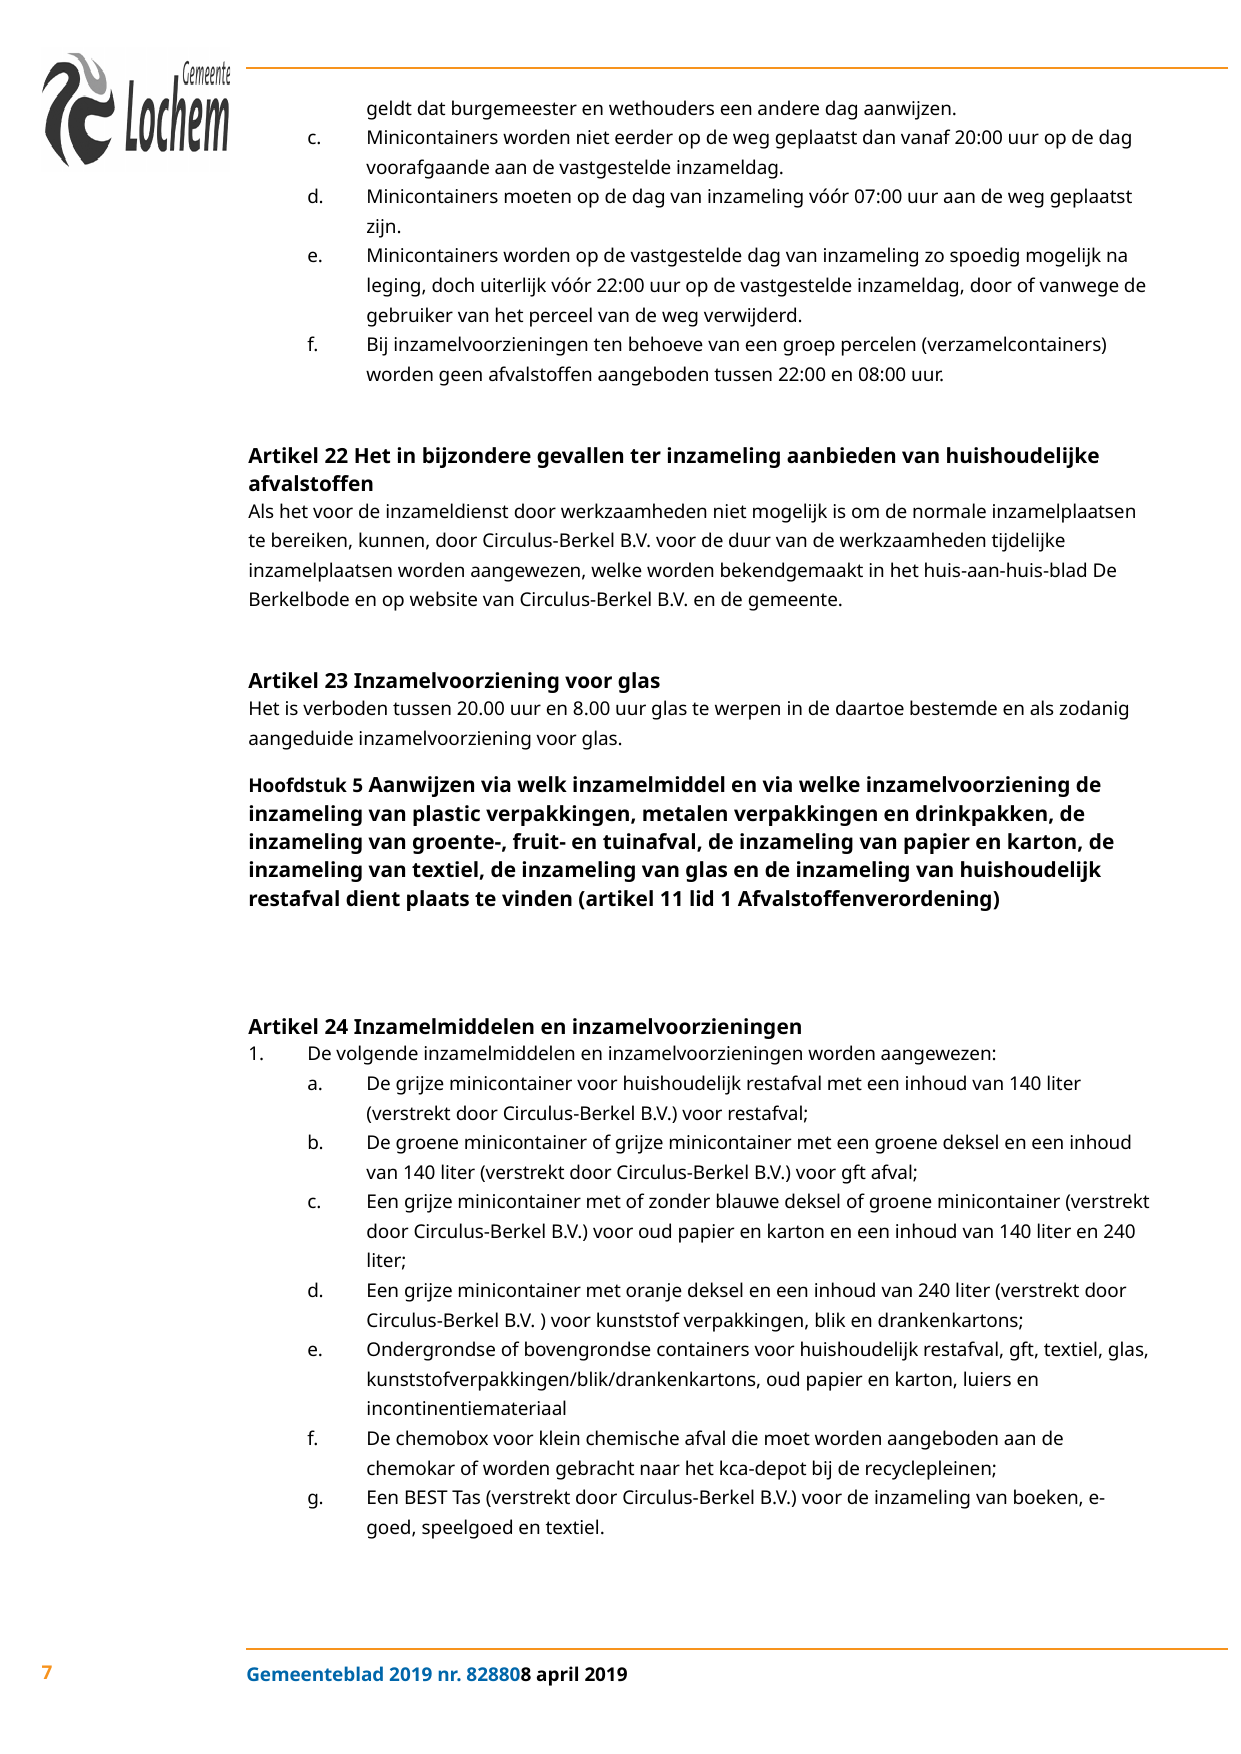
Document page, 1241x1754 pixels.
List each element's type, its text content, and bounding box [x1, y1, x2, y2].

list Een BEST Tas (verstrekt door Circulus-Berkel B.V.) voor de inzameling van boeken, e-goed, speelgoed en textiel. [307, 1484, 1152, 1540]
text Hoofdstuk 5 Aanwijzen via welk inzamelmiddel en via welke inzamelvoorziening de inzameling van plastic verpakkingen, metalen verpakkingen en drinkpakken, de inzameling van groente-, fruit- en tuinafval, de inzameling van papier en karton, de inzameling van textiel, de inzameling van glas en de inzameling van huishoudelijk restafval dient plaats te vinden (artikel 11 lid 1 Afvalstoffenverordening) [248, 770, 1152, 912]
list Minicontainers worden op de vastgestelde dag van inzameling zo spoedig mogelijk na leging, doch uiterlijk vóór 22:00 uur op de vastgestelde inzameldag, door of vanwege de gebruiker van het perceel van de weg verwijderd. [307, 243, 1152, 328]
list Minicontainers worden niet eerder op de weg geplaatst dan vanaf 20:00 uur op de dag voorafgaande aan de vastgestelde inzameldag. [307, 124, 1152, 180]
text Artikel 23 Inzamelvoorziening voor glas [248, 667, 1152, 695]
list De grijze minicontainer voor huishoudelijk restafval met een inhoud van 140 liter (verstrekt door Circulus-Berkel B.V.) voor restafval; [307, 1070, 1152, 1126]
list De groene minicontainer of grijze minicontainer met een groene deksel en een inhoud van 140 liter (verstrekt door Circulus-Berkel B.V.) voor gft afval; [307, 1129, 1152, 1185]
text Artikel 24 Inzamelmiddelen en inzamelvoorzieningen [248, 1012, 1152, 1041]
text Het is verboden tussen 20.00 uur en 8.00 uur glas te werpen in de daartoe bestemde en als zodanig aangeduide inzamelvoorziening voor glas. [248, 695, 1152, 750]
list De volgende inzamelmiddelen en inzamelvoorzieningen worden aangewezen: [248, 1041, 1152, 1066]
text Als het voor de inzameldienst door werkzaamheden niet mogelijk is om de normale inzamelplaatsen te bereiken, kunnen, door Circulus-Berkel B.V. voor de duur van de werkzaamheden tijdelijke inzamelplaatsen worden aangewezen, welke worden bekendgemaakt in het huis-aan-huis-blad De Berkelbode en op website van Circulus-Berkel B.V. en de gemeente. [248, 498, 1152, 612]
list geldt dat burgemeester en wethouders een andere dag aanwijzen. [307, 95, 1152, 121]
list Minicontainers moeten op de dag van inzameling vóór 07:00 uur aan de weg geplaatst zijn. [307, 183, 1152, 239]
list Een grijze minicontainer met oranje deksel en een inhoud van 240 liter (verstrekt door Circulus-Berkel B.V. ) voor kunststof verpakkingen, blik en drankenkartons; [307, 1277, 1152, 1333]
list De chemobox voor klein chemische afval die moet worden aangeboden aan de chemokar of worden gebracht naar het kca-depot bij de recyclepleinen; [307, 1425, 1152, 1481]
list Een grijze minicontainer met of zonder blauwe deksel of groene minicontainer (verstrekt door Circulus-Berkel B.V.) voor oud papier en karton en een inhoud van 140 liter en 240 liter; [307, 1188, 1152, 1273]
list Ondergrondse of bovengrondse containers voor huishoudelijk restafval, gft, textiel, glas, kunststofverpakkingen/blik/drankenkartons, oud papier en karton, luiers en incontinentiemateriaal [307, 1336, 1152, 1421]
text Artikel 22 Het in bijzondere gevallen ter inzameling aanbieden van huishoudelijke afvalstoffen [248, 441, 1152, 498]
picture [41, 47, 231, 172]
list Bij inzamelvoorzieningen ten behoeve van een groep percelen (verzamelcontainers) worden geen afvalstoffen aangeboden tussen 22:00 en 08:00 uur. [307, 331, 1152, 387]
